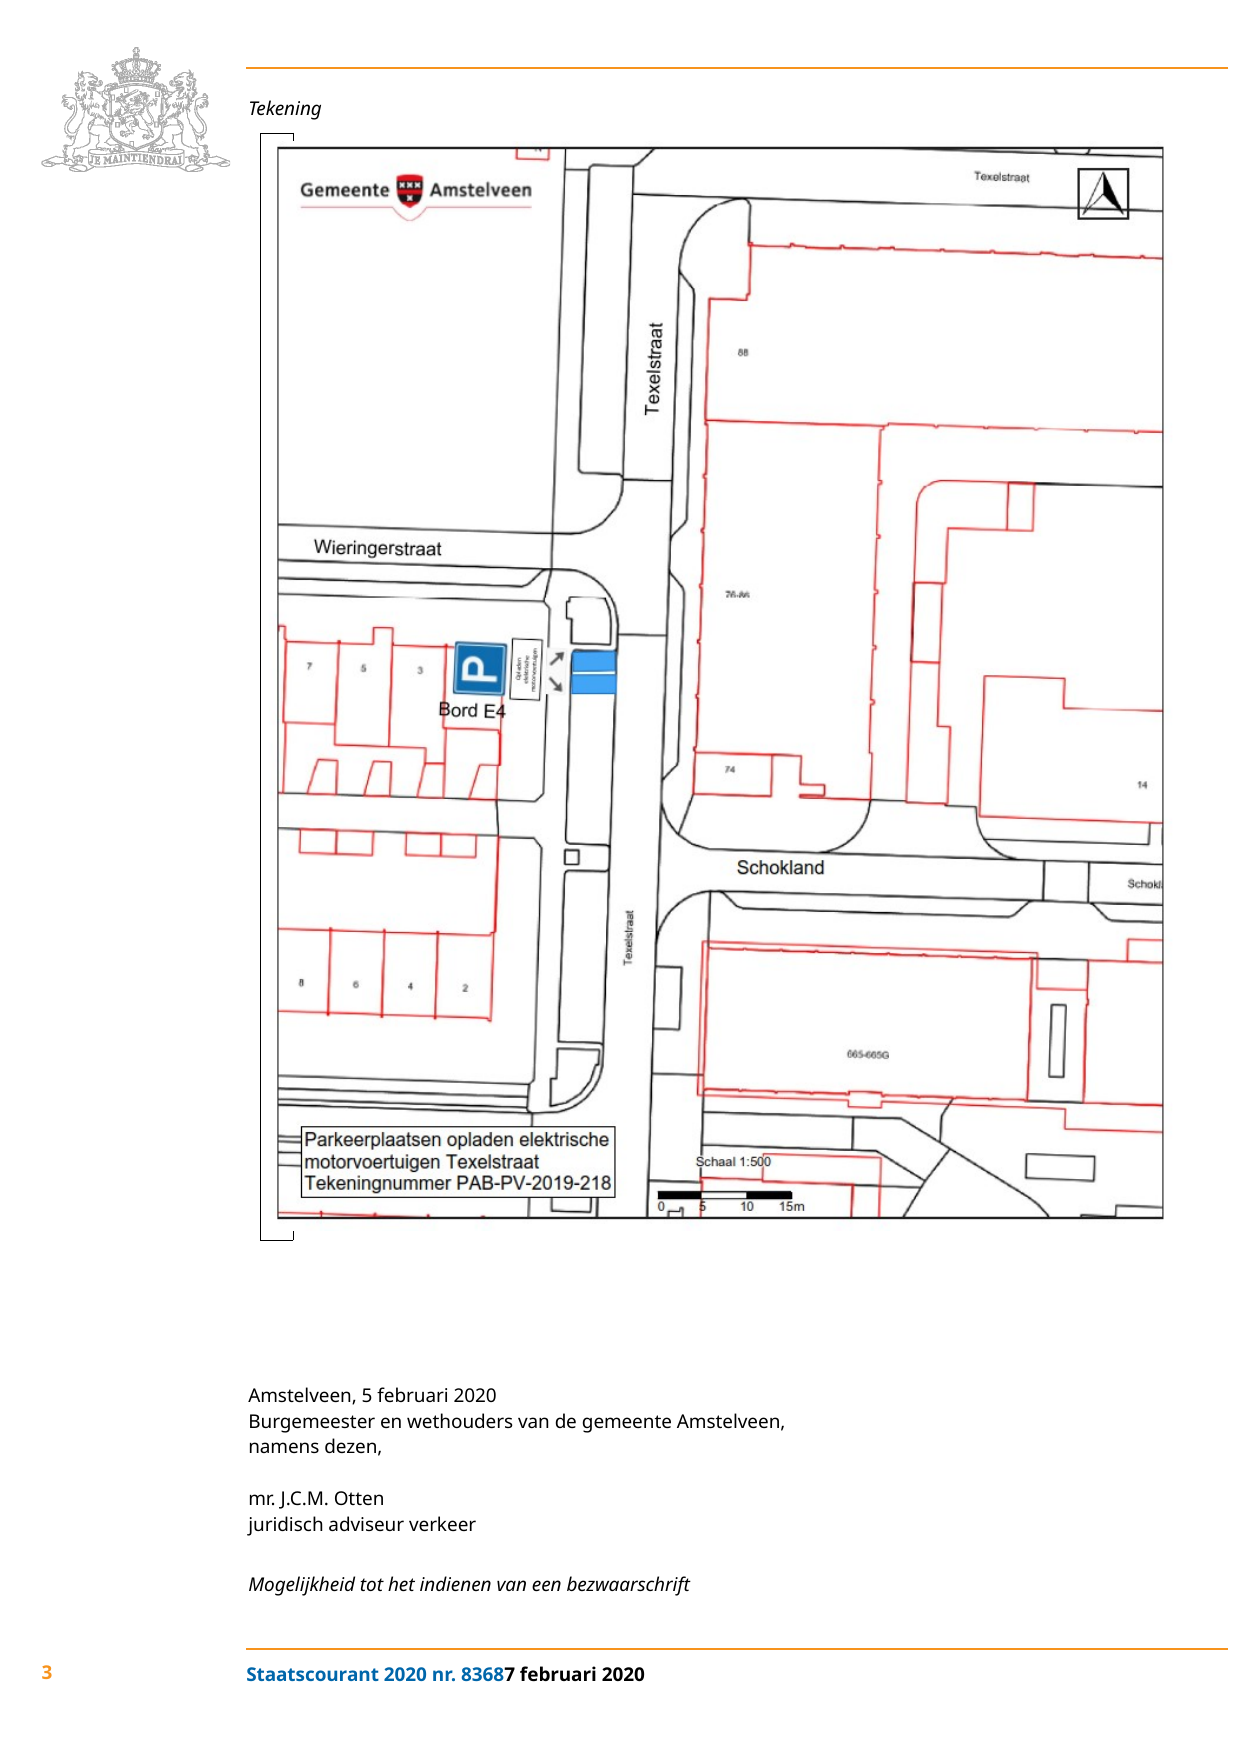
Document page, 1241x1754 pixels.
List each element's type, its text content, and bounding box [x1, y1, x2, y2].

picture [41, 47, 231, 172]
text mr. J.C.M. Otten [248, 1485, 1152, 1511]
text Burgemeester en wethouders van de gemeente Amstelveen, [248, 1408, 1152, 1434]
picture [268, 141, 1173, 1231]
text Amstelveen, 5 februari 2020 [248, 1382, 1152, 1408]
text Tekening [248, 95, 1152, 121]
text juridisch adviseur verkeer [248, 1511, 1152, 1537]
text Mogelijkheid tot het indienen van een bezwaarschrift [248, 1576, 1152, 1595]
text namens dezen, [248, 1434, 1152, 1459]
